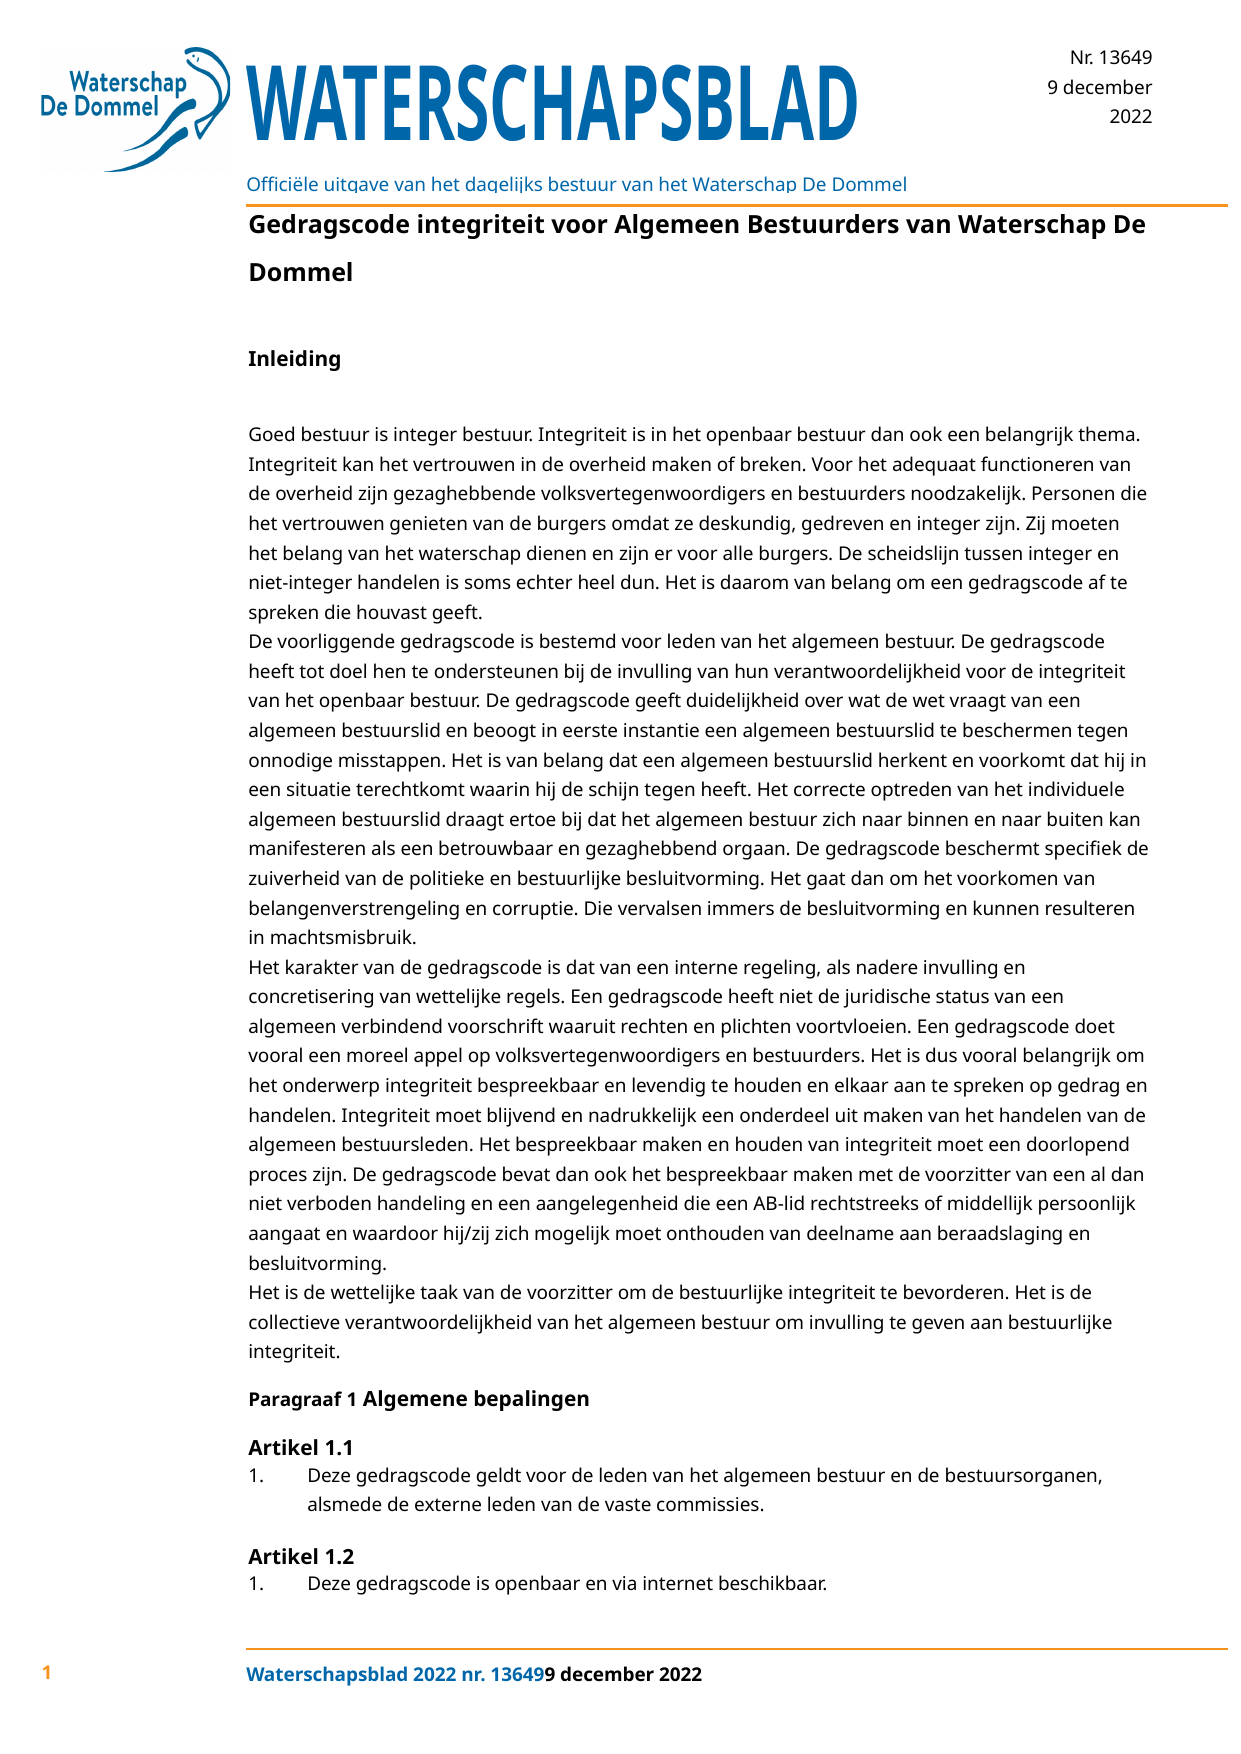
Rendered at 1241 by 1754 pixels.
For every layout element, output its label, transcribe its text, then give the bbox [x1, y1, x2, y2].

text Goed bestuur is integer bestuur. Integriteit is in het openbaar bestuur dan ook een belangrijk thema. Integriteit kan het vertrouwen in de overheid maken of breken. Voor het adequaat functioneren van de overheid zijn gezaghebbende volksvertegenwoordigers en bestuurders noodzakelijk. Personen die het vertrouwen genieten van de burgers omdat ze deskundig, gedreven en integer zijn. Zij moeten het belang van het waterschap dienen en zijn er voor alle burgers. De scheidslijn tussen integer en niet-integer handelen is soms echter heel dun. Het is daarom van belang om een gedragscode af te spreken die houvast geeft. [248, 421, 1152, 624]
text Artikel 1.1 [248, 1433, 1152, 1462]
text Het karakter van de gedragscode is dat van een interne regeling, als nadere invulling en concretisering van wettelijke regels. Een gedragscode heeft niet de juridische status van een algemeen verbindend voorschrift waaruit rechten en plichten voortvloeien. Een gedragscode doet vooral een moreel appel op volksvertegenwoordigers en bestuurders. Het is dus vooral belangrijk om het onderwerp integriteit bespreekbaar en levendig te houden en elkaar aan te spreken op gedrag en handelen. Integriteit moet blijvend en nadrukkelijk een onderdeel uit maken van het handelen van de algemeen bestuursleden. Het bespreekbaar maken en houden van integriteit moet een doorlopend proces zijn. De gedragscode bevat dan ook het bespreekbaar maken met de voorzitter van een al dan niet verboden handeling en een aangelegenheid die een AB-lid rechtstreeks of middellijk persoonlijk aangaat en waardoor hij/zij zich mogelijk moet onthouden van deelname aan beraadslaging en besluitvorming. [248, 954, 1152, 1275]
text Artikel 1.2 [248, 1542, 1152, 1570]
text Gedragscode integriteit voor Algemeen Bestuurders van Waterschap De Dommel [248, 207, 1152, 288]
text De voorliggende gedragscode is bestemd voor leden van het algemeen bestuur. De gedragscode heeft tot doel hen te ondersteunen bij de invulling van hun verantwoordelijkheid voor de integriteit van het openbaar bestuur. De gedragscode geeft duidelijkheid over wat de wet vraagt van een algemeen bestuurslid en beoogt in eerste instantie een algemeen bestuurslid te beschermen tegen onnodige misstappen. Het is van belang dat een algemeen bestuurslid herkent en voorkomt dat hij in een situatie terechtkomt waarin hij de schijn tegen heeft. Het correcte optreden van het individuele algemeen bestuurslid draagt ertoe bij dat het algemeen bestuur zich naar binnen en naar buiten kan manifesteren als een betrouwbaar en gezaghebbend orgaan. De gedragscode beschermt specifiek de zuiverheid van de politieke en bestuurlijke besluitvorming. Het gaat dan om het voorkomen van belangenverstrengeling en corruptie. Die vervalsen immers de besluitvorming en kunnen resulteren in machtsmisbruik. [248, 628, 1152, 950]
list Deze gedragscode is openbaar en via internet beschikbaar. [248, 1570, 1152, 1596]
picture [198, 118, 210, 131]
picture [204, 47, 231, 76]
text Inleiding [248, 344, 1152, 372]
text Het is de wettelijke taak van de voorzitter om de bestuurlijke integriteit te bevorderen. Het is de collectieve verantwoordelijkheid van het algemeen bestuur om invulling te geven aan bestuurlijke integriteit. [248, 1279, 1152, 1364]
picture [45, 99, 51, 111]
picture [41, 47, 231, 172]
text Paragraaf 1 Algemene bepalingen [248, 1384, 1152, 1412]
list Deze gedragscode geldt voor de leden van het algemeen bestuur en de bestuursorganen, alsmede de externe leden van de vaste commissies. [248, 1462, 1152, 1517]
